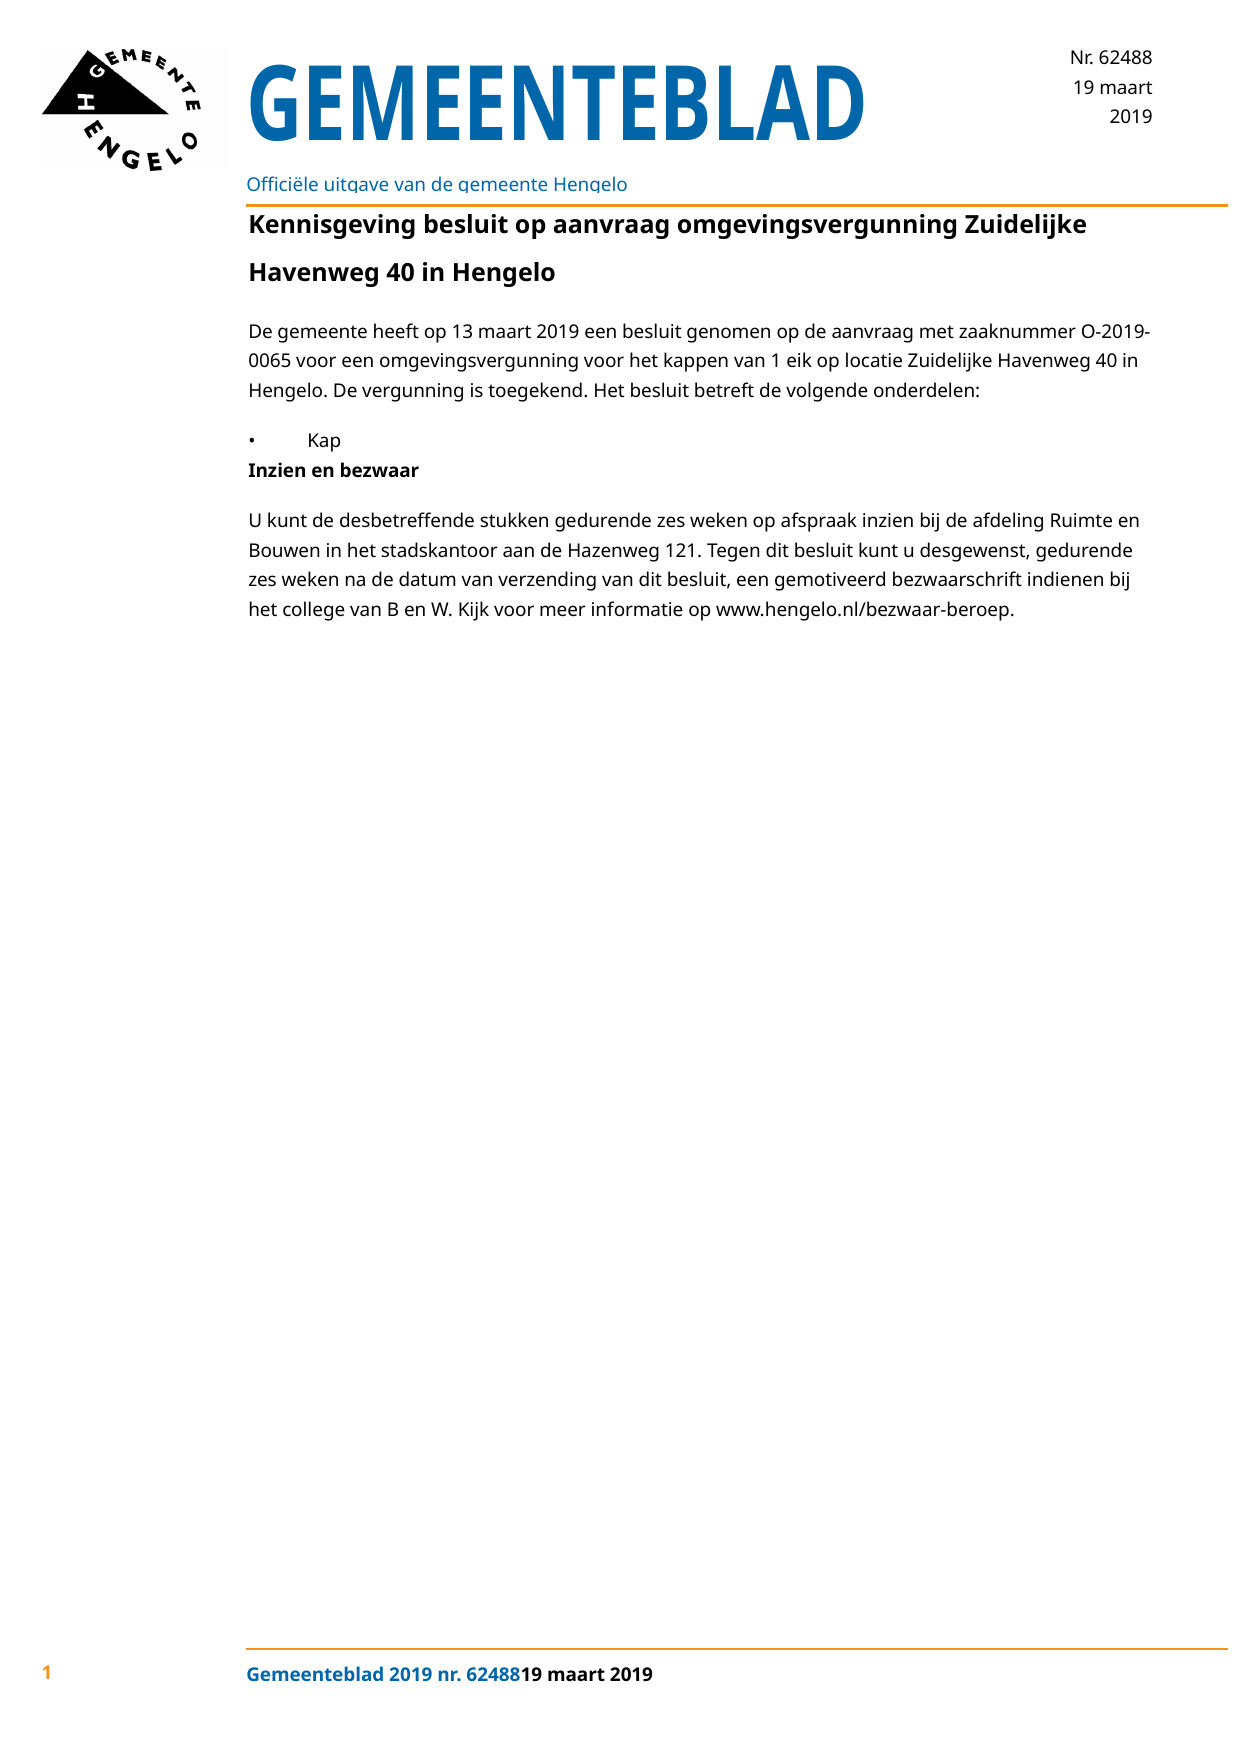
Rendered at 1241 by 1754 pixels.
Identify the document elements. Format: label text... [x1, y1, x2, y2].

list Kap [248, 427, 1152, 453]
text De gemeente heeft op 13 maart 2019 een besluit genomen op de aanvraag met zaaknummer O-2019-0065 voor een omgevingsvergunning voor het kappen van 1 eik op locatie Zuidelijke Havenweg 40 in Hengelo. De vergunning is toegekend. Het besluit betreft de volgende onderdelen: [248, 318, 1152, 403]
text Inzien en bezwaar [248, 457, 1152, 483]
picture [41, 47, 231, 172]
text U kunt de desbetreffende stukken gedurende zes weken op afspraak inzien bij de afdeling Ruimte en Bouwen in het stadskantoor aan de Hazenweg 121. Tegen dit besluit kunt u desgewenst, gedurende zes weken na de datum van verzending van dit besluit, een gemotiveerd bezwaarschrift indienen bij het college van B en W. Kijk voor meer informatie op www.hengelo.nl/bezwaar-beroep. [248, 507, 1152, 622]
text Kennisgeving besluit op aanvraag omgevingsvergunning Zuidelijke Havenweg 40 in Hengelo [248, 207, 1152, 288]
